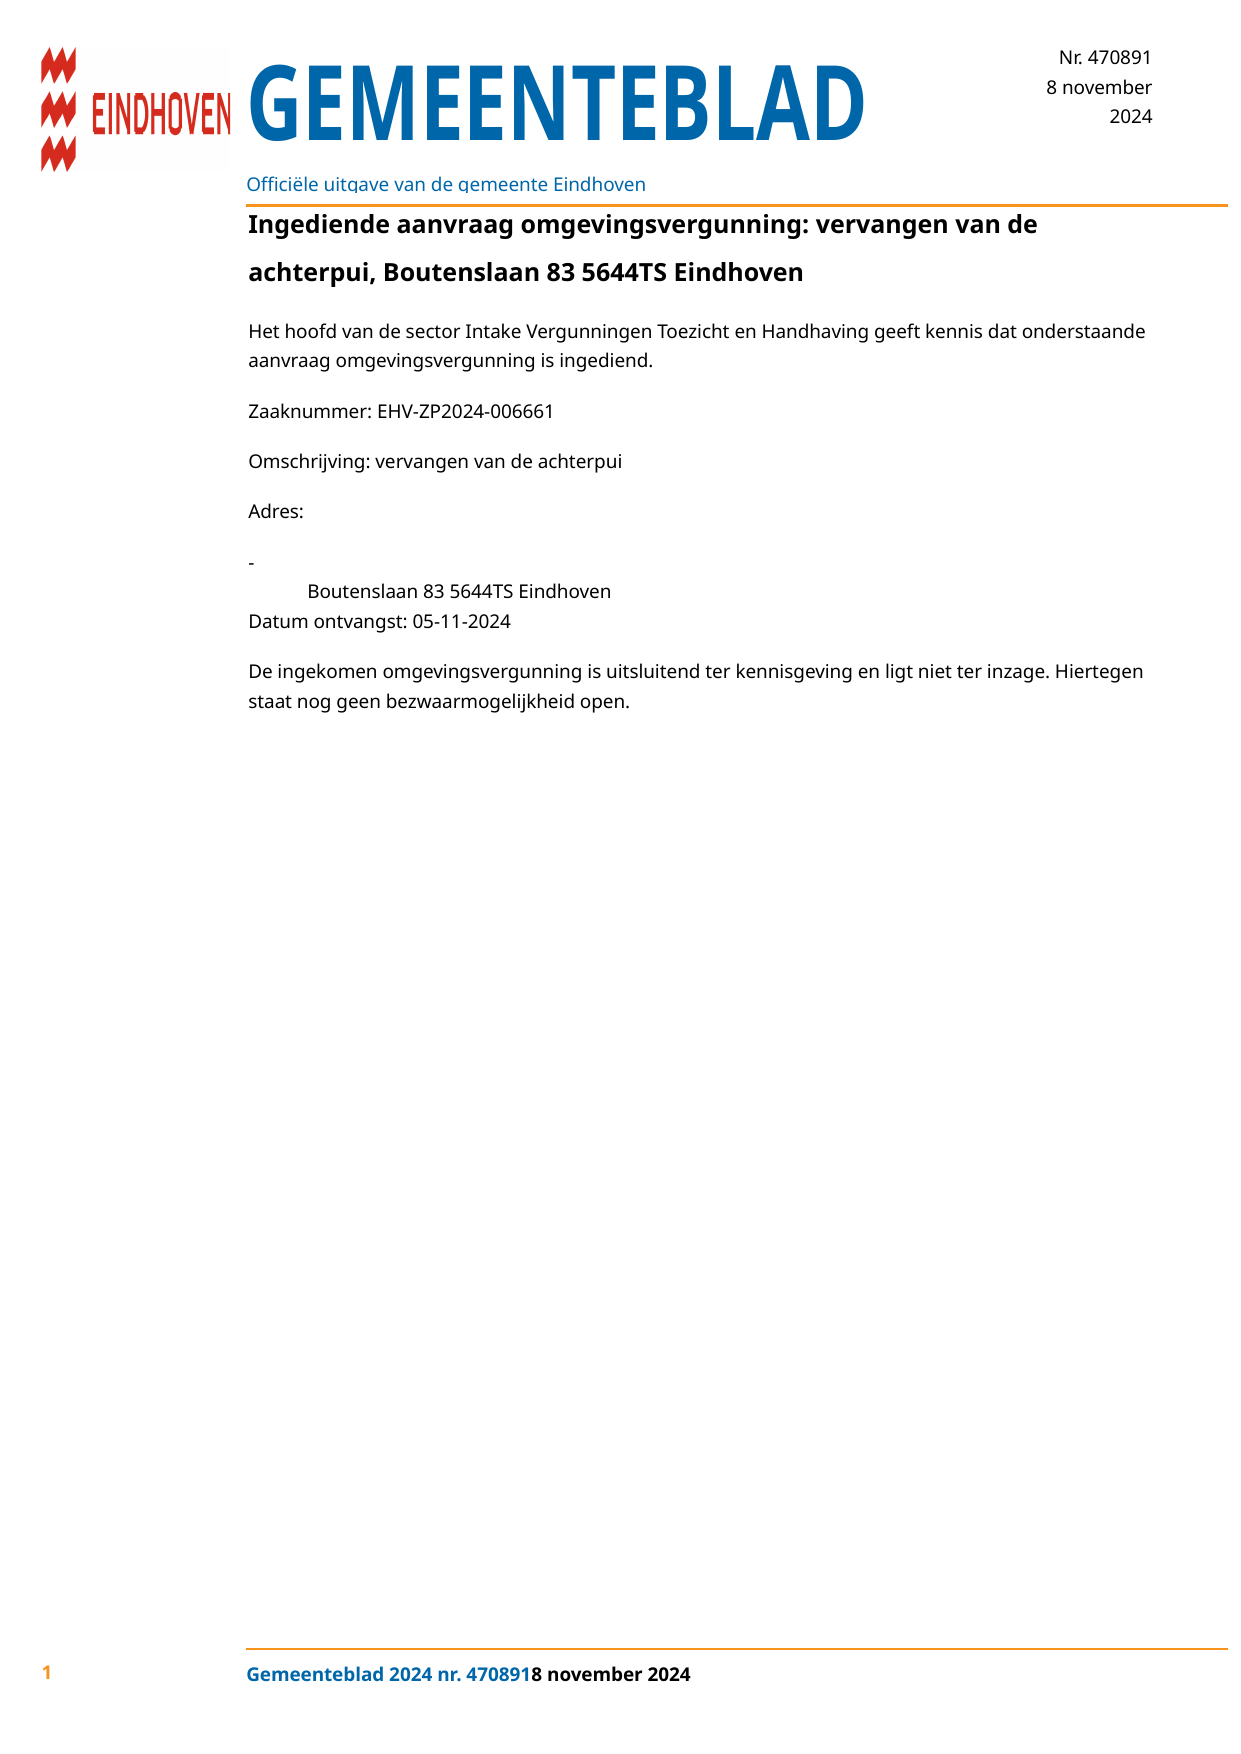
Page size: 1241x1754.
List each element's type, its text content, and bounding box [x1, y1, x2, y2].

text Het hoofd van de sector Intake Vergunningen Toezicht en Handhaving geeft kennis dat onderstaande aanvraag omgevingsvergunning is ingediend. [248, 318, 1152, 373]
text De ingekomen omgevingsvergunning is uitsluitend ter kennisgeving en ligt niet ter inzage. Hiertegen staat nog geen bezwaarmogelijkheid open. [248, 659, 1152, 714]
list Boutenslaan 83 5644TS Eindhoven [248, 579, 1152, 604]
text Datum ontvangst: 05-11-2024 [248, 608, 1152, 634]
text Zaaknummer: EHV-ZP2024-006661 [248, 398, 1152, 424]
text Ingediende aanvraag omgevingsvergunning: vervangen van de achterpui, Boutenslaan 83 5644TS Eindhoven [248, 207, 1152, 288]
picture [41, 47, 231, 172]
text Adres: [248, 499, 1152, 524]
text Omschrijving: vervangen van de achterpui [248, 448, 1152, 474]
